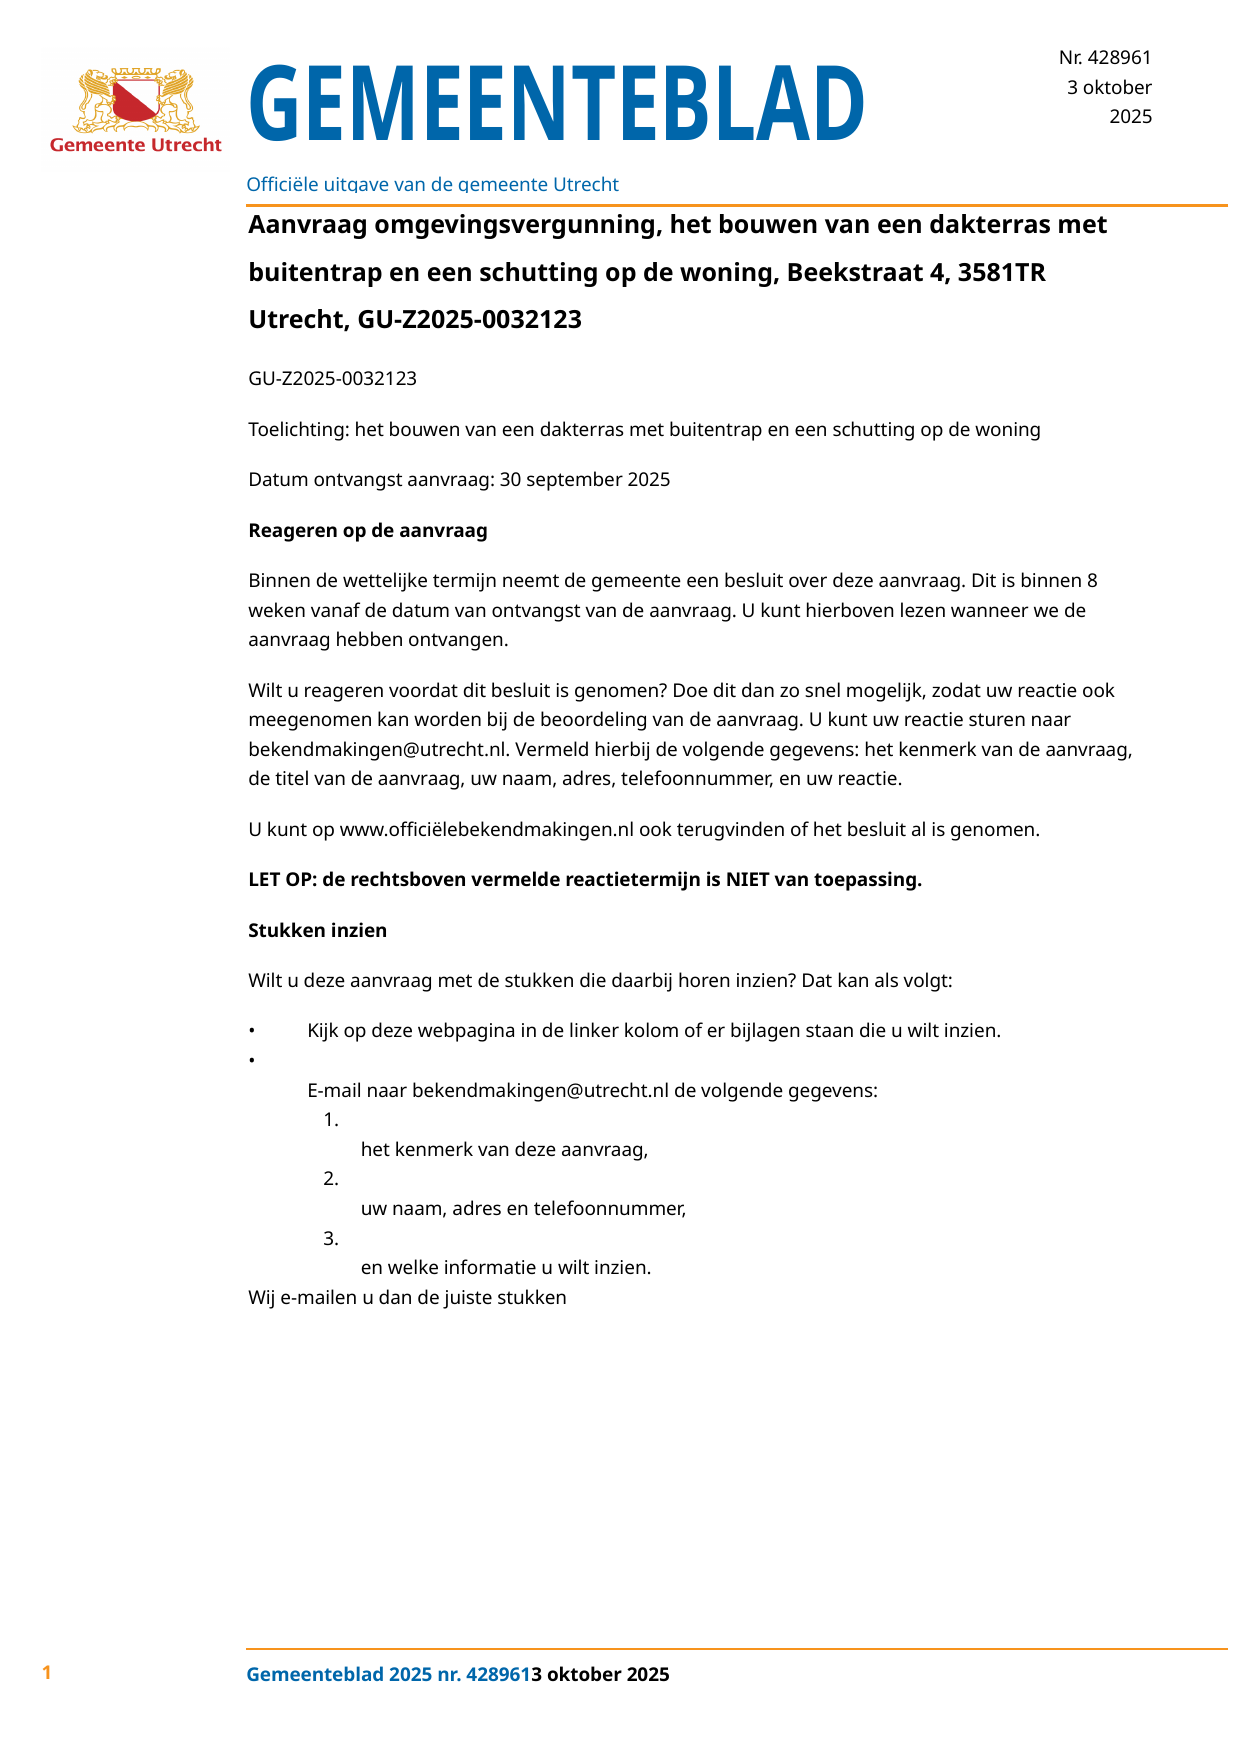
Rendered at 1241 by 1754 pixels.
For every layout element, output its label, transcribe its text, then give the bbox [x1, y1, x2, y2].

text Reageren op de aanvraag [248, 517, 1152, 542]
text U kunt op www.officiëlebekendmakingen.nl ook terugvinden of het besluit al is genomen. [248, 816, 1152, 842]
list E-mail naar bekendmakingen@utrecht.nl de volgende gegevens: [248, 1077, 1152, 1102]
text LET OP: de rechtsboven vermelde reactietermijn is NIET van toepassing. [248, 866, 1152, 892]
text Wij e-mailen u dan de juiste stukken [248, 1284, 1152, 1309]
text Aanvraag omgevingsvergunning, het bouwen van een dakterras met buitentrap en een schutting op de woning, Beekstraat 4, 3581TR Utrecht, GU-Z2025-0032123 [248, 207, 1152, 336]
list en welke informatie u wilt inzien. [323, 1254, 1152, 1280]
text Toelichting: het bouwen van een dakterras met buitentrap en een schutting op de woning [248, 416, 1152, 442]
text GU-Z2025-0032123 [248, 366, 1152, 391]
text Datum ontvangst aanvraag: 30 september 2025 [248, 466, 1152, 492]
picture [41, 47, 231, 172]
text Stukken inzien [248, 917, 1152, 942]
list uw naam, adres en telefoonnummer, [323, 1195, 1152, 1221]
list Kijk op deze webpagina in de linker kolom of er bijlagen staan die u wilt inzien. [248, 1018, 1152, 1043]
text Wilt u deze aanvraag met de stukken die daarbij horen inzien? Dat kan als volgt: [248, 967, 1152, 993]
text Wilt u reageren voordat dit besluit is genomen? Doe dit dan zo snel mogelijk, zodat uw reactie ook meegenomen kan worden bij de beoordeling van de aanvraag. U kunt uw reactie sturen naar bekendmakingen@utrecht.nl. Vermeld hierbij de volgende gegevens: het kenmerk van de aanvraag, de titel van de aanvraag, uw naam, adres, telefoonnummer, en uw reactie. [248, 677, 1152, 791]
text Binnen de wettelijke termijn neemt de gemeente een besluit over deze aanvraag. Dit is binnen 8 weken vanaf de datum van ontvangst van de aanvraag. U kunt hierboven lezen wanneer we de aanvraag hebben ontvangen. [248, 567, 1152, 652]
list het kenmerk van deze aanvraag, [323, 1136, 1152, 1162]
